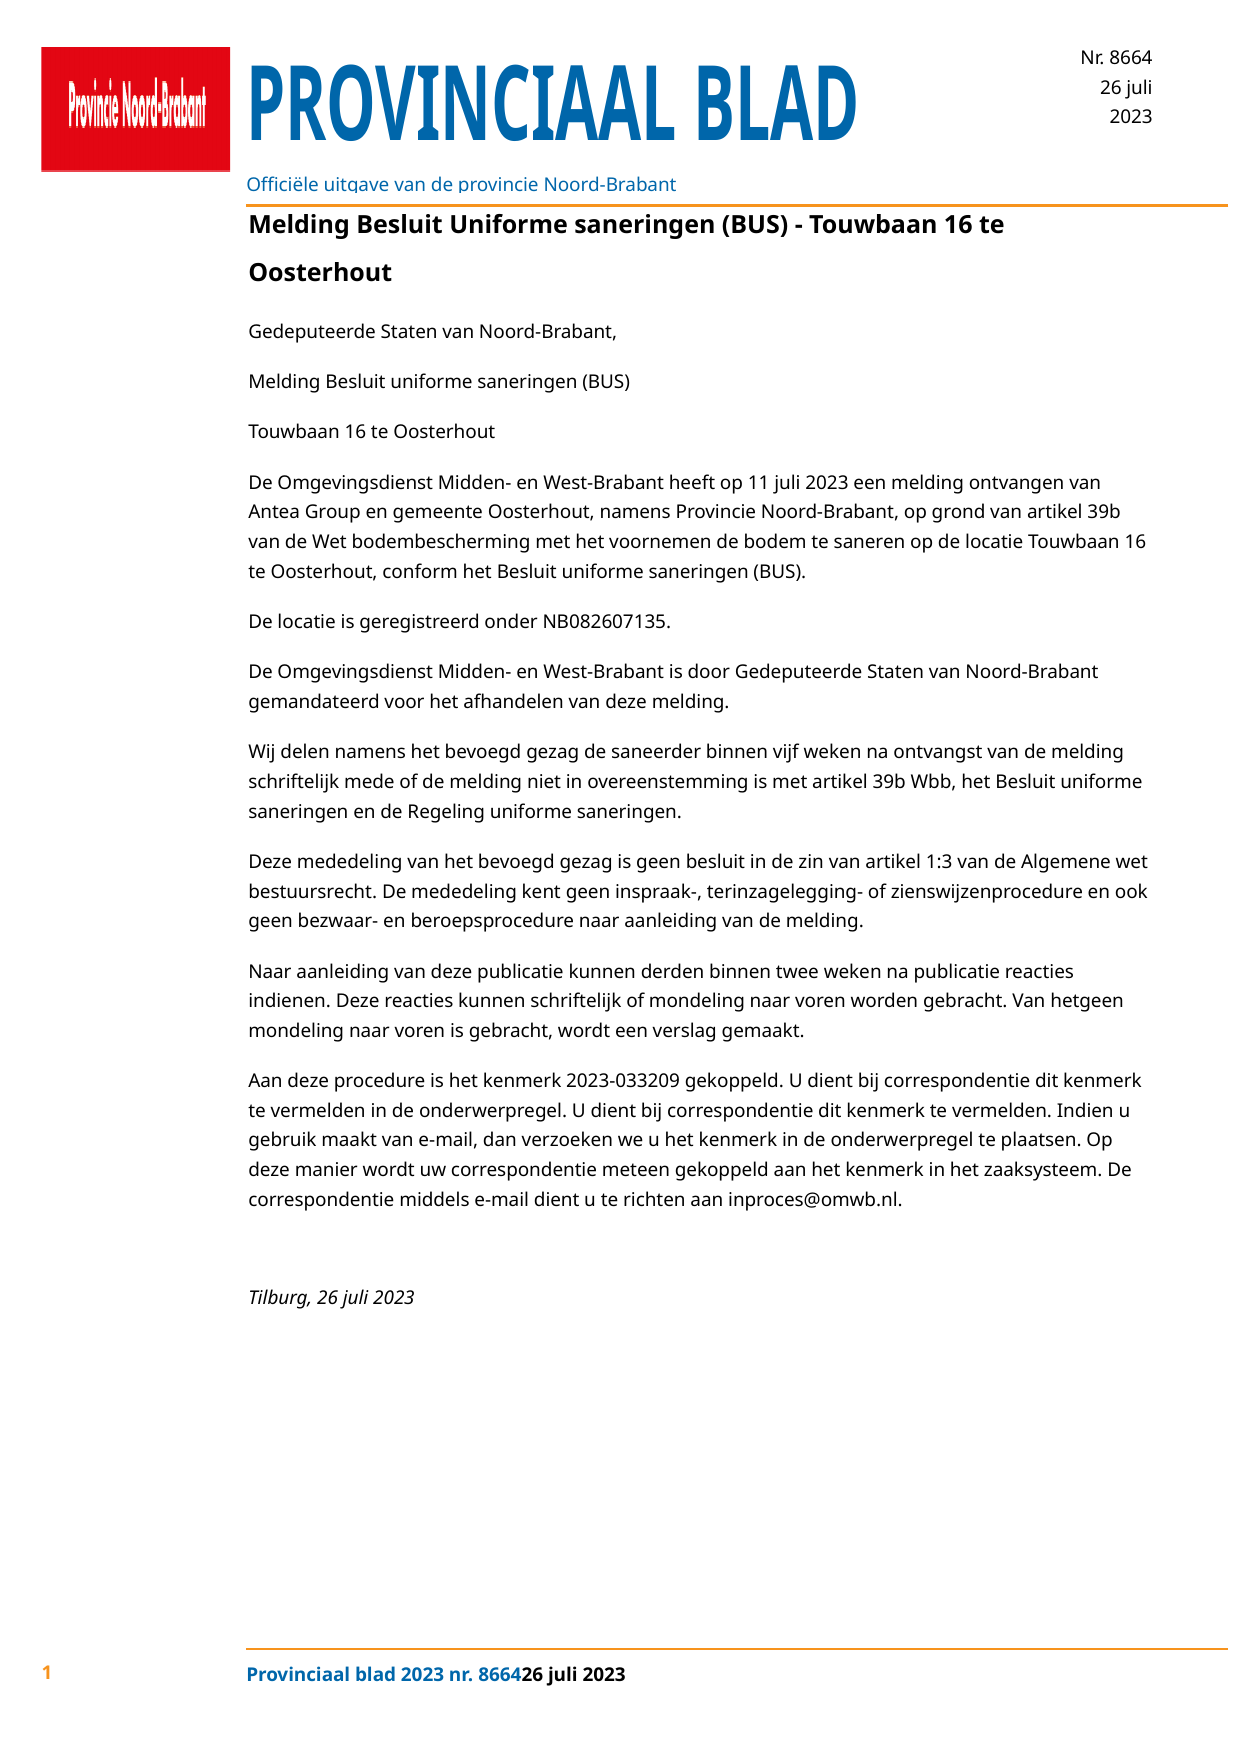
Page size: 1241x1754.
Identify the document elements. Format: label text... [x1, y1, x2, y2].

text De locatie is geregistreerd onder NB082607135. [248, 608, 1152, 634]
text Naar aanleiding van deze publicatie kunnen derden binnen twee weken na publicatie reacties indienen. Deze reacties kunnen schriftelijk of mondeling naar voren worden gebracht. Van hetgeen mondeling naar voren is gebracht, wordt een verslag gemaakt. [248, 958, 1152, 1043]
text Deze mededeling van het bevoegd gezag is geen besluit in de zin van artikel 1:3 van de Algemene wet bestuursrecht. De mededeling kent geen inspraak-, terinzagelegging- of zienswijzenprocedure en ook geen bezwaar- en beroepsprocedure naar aanleiding van de melding. [248, 848, 1152, 933]
text Touwbaan 16 te Oosterhout [248, 419, 1152, 444]
text Gedeputeerde Staten van Noord-Brabant, [248, 318, 1152, 344]
text Aan deze procedure is het kenmerk 2023-033209 gekoppeld. U dient bij correspondentie dit kenmerk te vermelden in de onderwerpregel. U dient bij correspondentie dit kenmerk te vermelden. Indien u gebruik maakt van e-mail, dan verzoeken we u het kenmerk in de onderwerpregel te plaatsen. Op deze manier wordt uw correspondentie meteen gekoppeld aan het kenmerk in het zaaksysteem. De correspondentie middels e-mail dient u te richten aan inproces@omwb.nl. [248, 1067, 1152, 1212]
text Wij delen namens het bevoegd gezag de saneerder binnen vijf weken na ontvangst van de melding schriftelijk mede of de melding niet in overeenstemming is met artikel 39b Wbb, het Besluit uniforme saneringen en de Regeling uniforme saneringen. [248, 739, 1152, 824]
text Melding Besluit Uniforme saneringen (BUS) - Touwbaan 16 te Oosterhout [248, 207, 1152, 288]
text De Omgevingsdienst Midden- en West-Brabant is door Gedeputeerde Staten van Noord-Brabant gemandateerd voor het afhandelen van deze melding. [248, 659, 1152, 714]
picture [41, 47, 231, 172]
text De Omgevingsdienst Midden- en West-Brabant heeft op 11 juli 2023 een melding ontvangen van Antea Group en gemeente Oosterhout, namens Provincie Noord-Brabant, op grond van artikel 39b van de Wet bodembescherming met het voornemen de bodem te saneren op de locatie Touwbaan 16 te Oosterhout, conform het Besluit uniforme saneringen (BUS). [248, 469, 1152, 584]
text Tilburg, 26 juli 2023 [248, 1284, 1152, 1310]
text Melding Besluit uniforme saneringen (BUS) [248, 368, 1152, 394]
